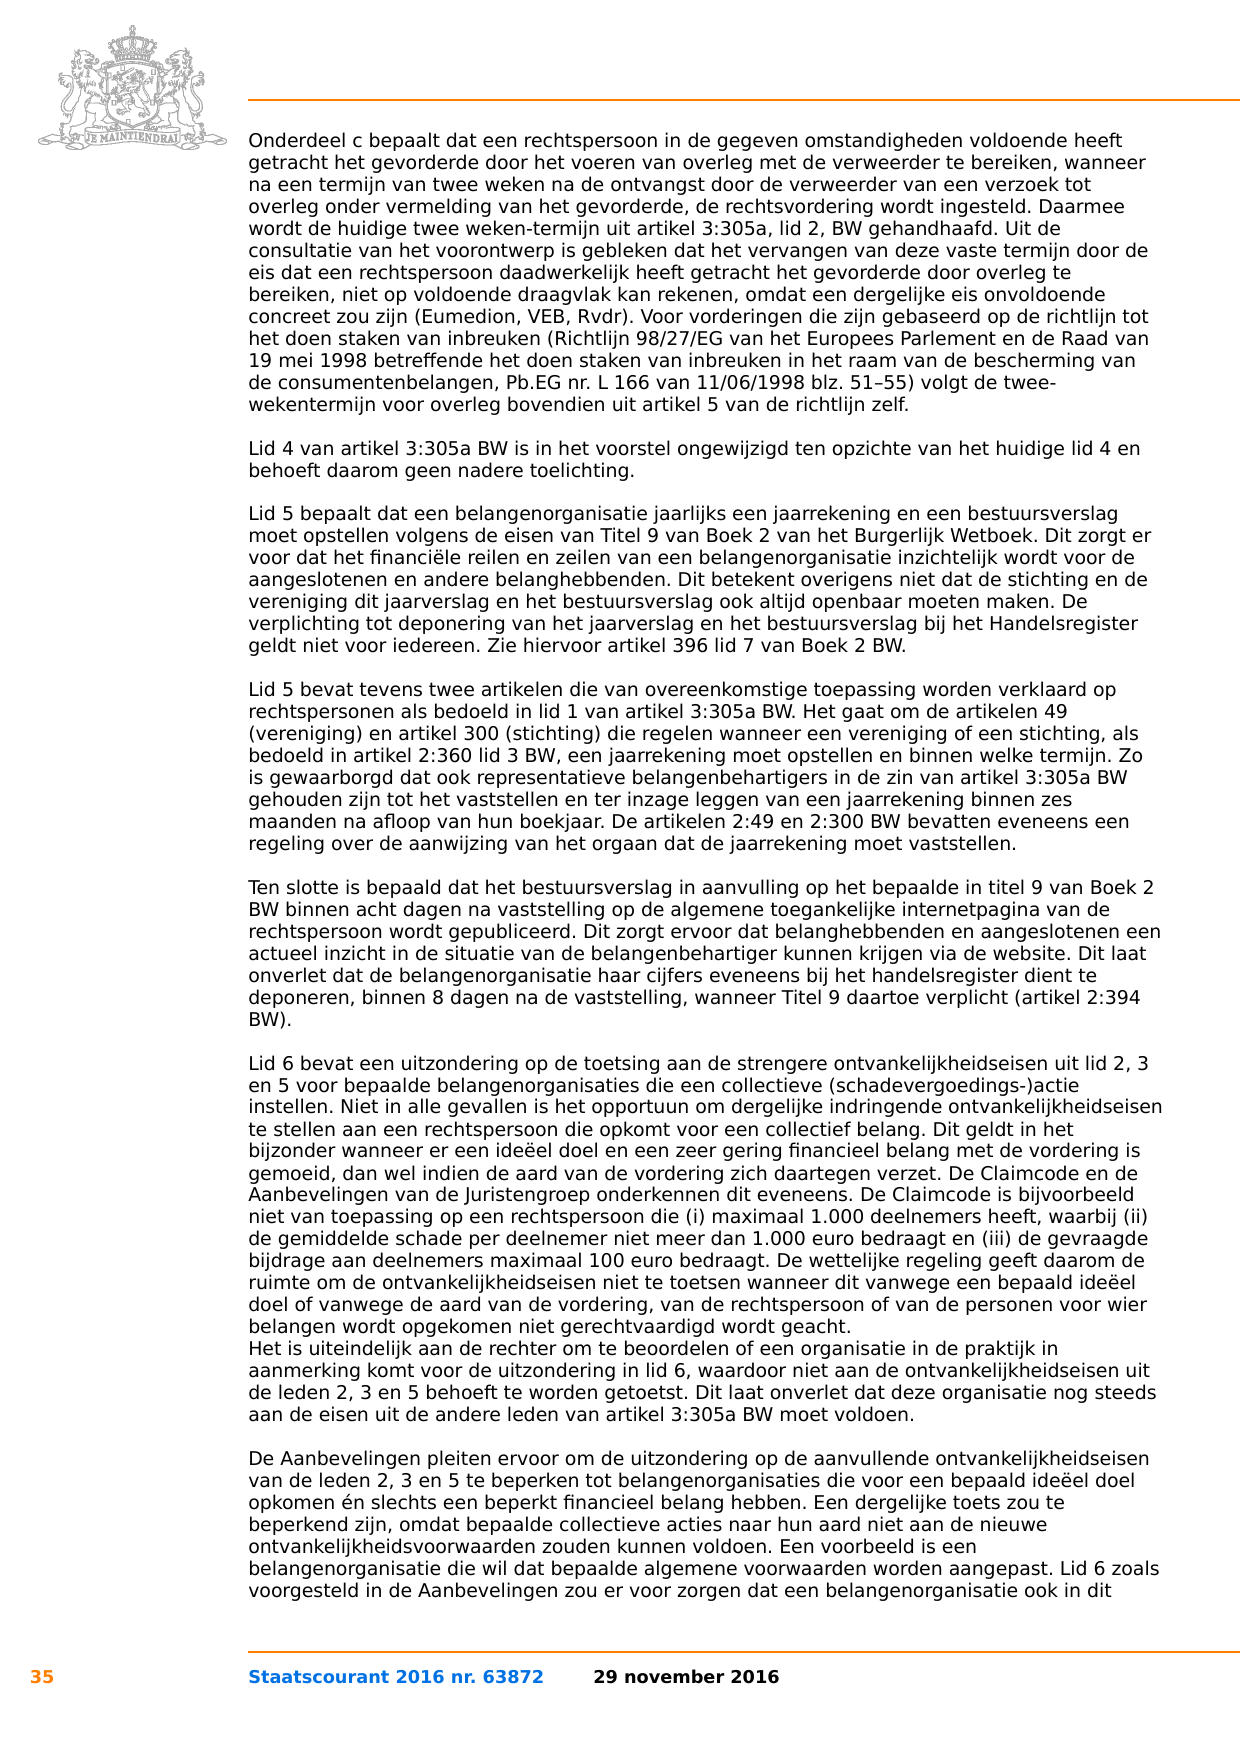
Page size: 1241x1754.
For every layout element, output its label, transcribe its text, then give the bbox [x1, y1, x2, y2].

text Lid 5 bevat tevens twee artikelen die van overeenkomstige toepassing worden verklaard op rechtspersonen als bedoeld in lid 1 van artikel 3:305a BW. Het gaat om de artikelen 49 (vereniging) en artikel 300 (stichting) die regelen wanneer een vereniging of een stichting, als bedoeld in artikel 2:360 lid 3 BW, een jaarrekening moet opstellen en binnen welke termijn. Zo is gewaarborgd dat ook representatieve belangenbehartigers in de zin van artikel 3:305a BW gehouden zijn tot het vaststellen en ter inzage leggen van een jaarrekening binnen zes maanden na afloop van hun boekjaar. De artikelen 2:49 en 2:300 BW bevatten eveneens een regeling over de aanwijzing van het orgaan dat de jaarrekening moet vaststellen. [248, 679, 1163, 855]
text Ten slotte is bepaald dat het bestuursverslag in aanvulling op het bepaalde in titel 9 van Boek 2 BW binnen acht dagen na vaststelling op de algemene toegankelijke internetpagina van de rechtspersoon wordt gepubliceerd. Dit zorgt ervoor dat belanghebbenden en aangeslotenen een actueel inzicht in de situatie van de belangenbehartiger kunnen krijgen via de website. Dit laat onverlet dat de belangenorganisatie haar cijfers eveneens bij het handelsregister dient te deponeren, binnen 8 dagen na de vaststelling, wanneer Titel 9 daartoe verplicht (artikel 2:394 BW). [248, 877, 1163, 1031]
text De Aanbevelingen pleiten ervoor om de uitzondering op de aanvullende ontvankelijkheidseisen van de leden 2, 3 en 5 te beperken tot belangenorganisaties die voor een bepaald ideëel doel opkomen én slechts een beperkt financieel belang hebben. Een dergelijke toets zou te beperkend zijn, omdat bepaalde collectieve acties naar hun aard niet aan de nieuwe ontvankelijkheidsvoorwaarden zouden kunnen voldoen. Een voorbeeld is een belangenorganisatie die wil dat bepaalde algemene voorwaarden worden aangepast. Lid 6 zoals voorgesteld in de Aanbevelingen zou er voor zorgen dat een belangenorganisatie ook in dit [248, 1448, 1163, 1602]
text Onderdeel c bepaalt dat een rechtspersoon in de gegeven omstandigheden voldoende heeft getracht het gevorderde door het voeren van overleg met de verweerder te bereiken, wanneer na een termijn van twee weken na de ontvangst door de verweerder van een verzoek tot overleg onder vermelding van het gevorderde, de rechtsvordering wordt ingesteld. Daarmee wordt de huidige twee weken-termijn uit artikel 3:305a, lid 2, BW gehandhaafd. Uit de consultatie van het voorontwerp is gebleken dat het vervangen van deze vaste termijn door de eis dat een rechtspersoon daadwerkelijk heeft getracht het gevorderde door overleg te bereiken, niet op voldoende draagvlak kan rekenen, omdat een dergelijke eis onvoldoende concreet zou zijn (Eumedion, VEB, Rvdr). Voor vorderingen die zijn gebaseerd op de richtlijn tot het doen staken van inbreuken (Richtlijn 98/27/EG van het Europees Parlement en de Raad van 19 mei 1998 betreffende het doen staken van inbreuken in het raam van de bescherming van de consumentenbelangen, Pb.EG nr. L 166 van 11/06/1998 blz. 51–55) volgt de twee-wekentermijn voor overleg bovendien uit artikel 5 van de richtlijn zelf. [248, 130, 1163, 416]
text Lid 4 van artikel 3:305a BW is in het voorstel ongewijzigd ten opzichte van het huidige lid 4 en behoeft daarom geen nadere toelichting. [248, 437, 1163, 481]
text Het is uiteindelijk aan de rechter om te beoordelen of een organisatie in de praktijk in aanmerking komt voor de uitzondering in lid 6, waardoor niet aan de ontvankelijkheidseisen uit de leden 2, 3 en 5 behoeft te worden getoetst. Dit laat onverlet dat deze organisatie nog steeds aan de eisen uit de andere leden van artikel 3:305a BW moet voldoen. [248, 1338, 1163, 1426]
text Lid 6 bevat een uitzondering op de toetsing aan de strengere ontvankelijkheidseisen uit lid 2, 3 en 5 voor bepaalde belangenorganisaties die een collectieve (schadevergoedings-)actie instellen. Niet in alle gevallen is het opportuun om dergelijke indringende ontvankelijkheidseisen te stellen aan een rechtspersoon die opkomt voor een collectief belang. Dit geldt in het bijzonder wanneer er een ideëel doel en een zeer gering financieel belang met de vordering is gemoeid, dan wel indien de aard van de vordering zich daartegen verzet. De Claimcode en de Aanbevelingen van de Juristengroep onderkennen dit eveneens. De Claimcode is bijvoorbeeld niet van toepassing op een rechtspersoon die (i) maximaal 1.000 deelnemers heeft, waarbij (ii) de gemiddelde schade per deelnemer niet meer dan 1.000 euro bedraagt en (iii) de gevraagde bijdrage aan deelnemers maximaal 100 euro bedraagt. De wettelijke regeling geeft daarom de ruimte om de ontvankelijkheidseisen niet te toetsen wanneer dit vanwege een bepaald ideëel doel of vanwege de aard van de vordering, van de rechtspersoon of van de personen voor wier belangen wordt opgekomen niet gerechtvaardigd wordt geacht. [248, 1052, 1163, 1338]
text Lid 5 bepaalt dat een belangenorganisatie jaarlijks een jaarrekening en een bestuursverslag moet opstellen volgens de eisen van Titel 9 van Boek 2 van het Burgerlijk Wetboek. Dit zorgt er voor dat het financiële reilen en zeilen van een belangenorganisatie inzichtelijk wordt voor de aangeslotenen en andere belanghebbenden. Dit betekent overigens niet dat de stichting en de vereniging dit jaarverslag en het bestuursverslag ook altijd openbaar moeten maken. De verplichting tot deponering van het jaarverslag en het bestuursverslag bij het Handelsregister geldt niet voor iedereen. Zie hiervoor artikel 396 lid 7 van Boek 2 BW. [248, 503, 1163, 657]
picture [38, 25, 227, 150]
